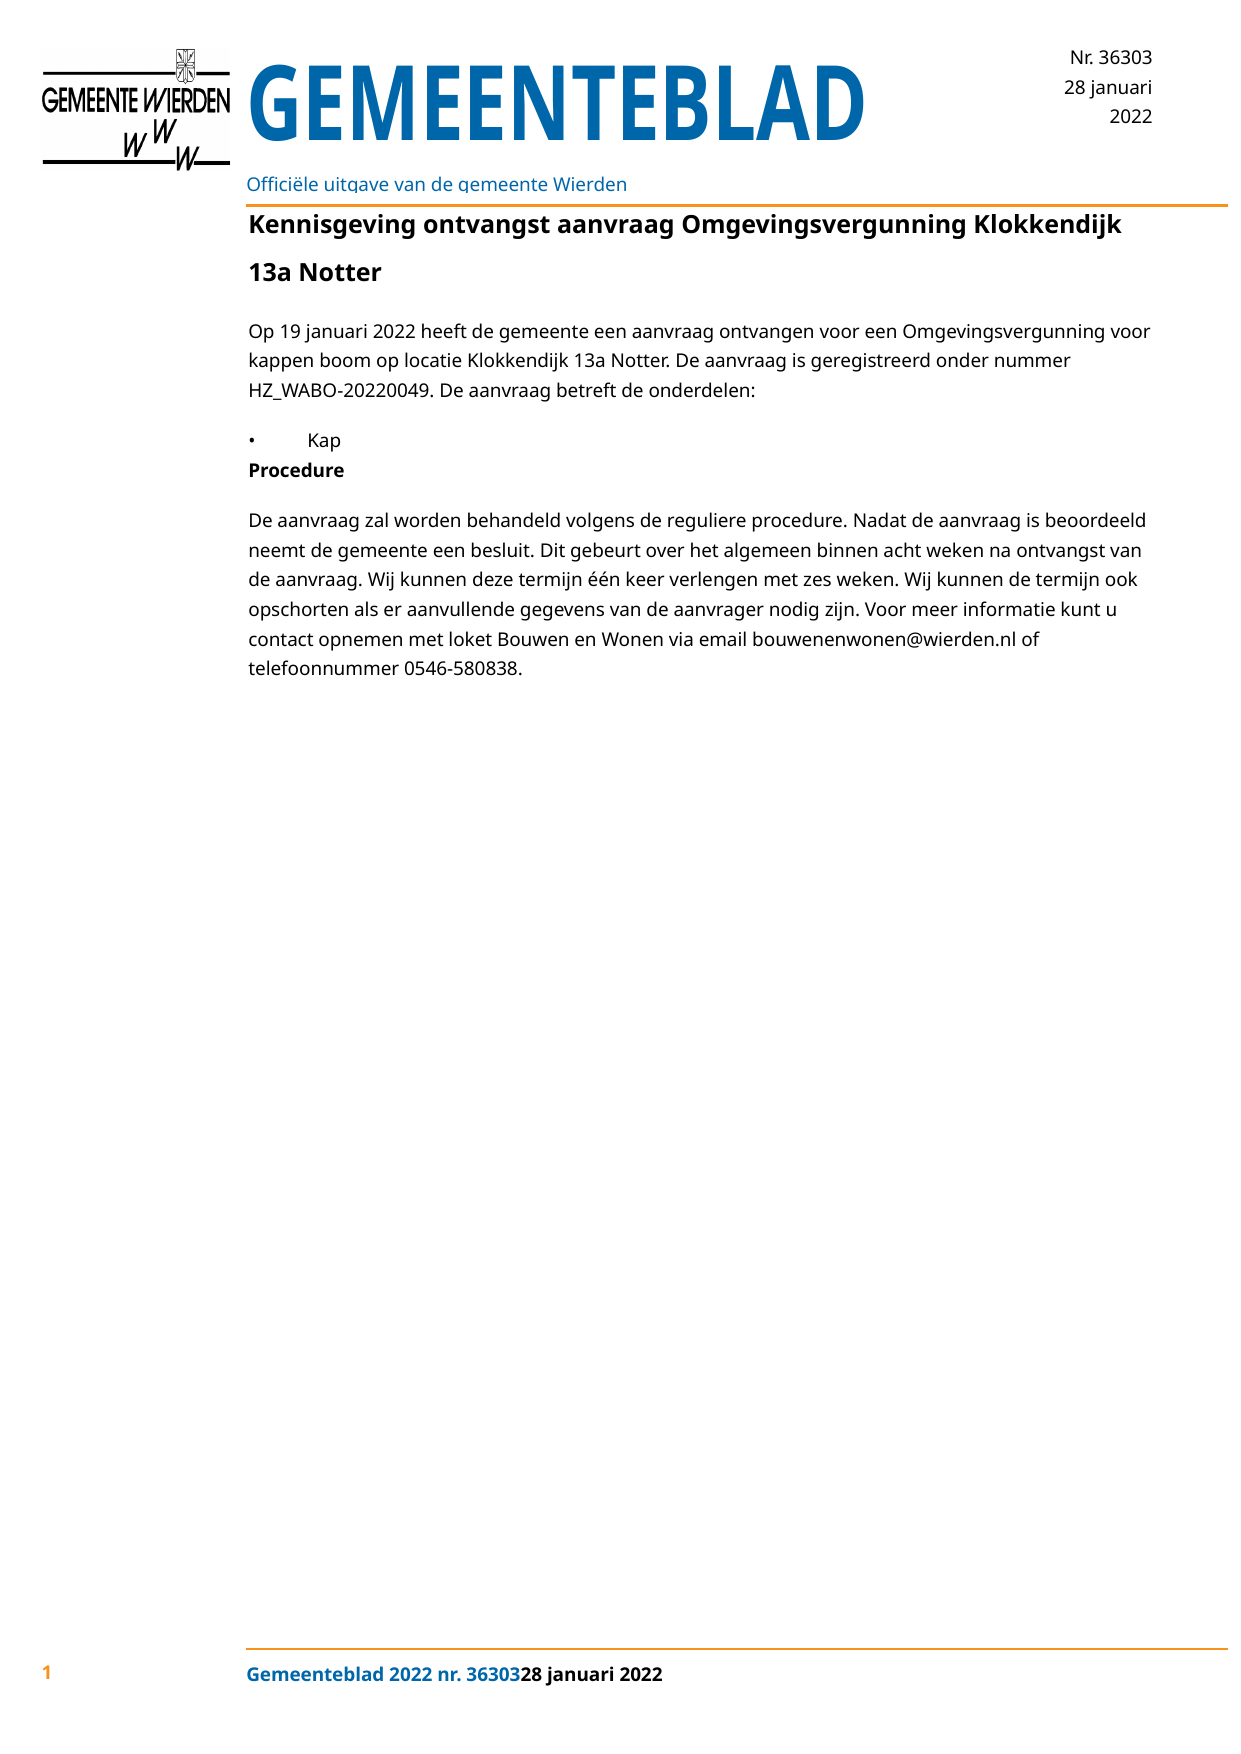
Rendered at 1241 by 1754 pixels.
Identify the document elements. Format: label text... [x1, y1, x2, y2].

list Kap [248, 427, 1152, 453]
text De aanvraag zal worden behandeld volgens de reguliere procedure. Nadat de aanvraag is beoordeeld neemt de gemeente een besluit. Dit gebeurt over het algemeen binnen acht weken na ontvangst van de aanvraag. Wij kunnen deze termijn één keer verlengen met zes weken. Wij kunnen de termijn ook opschorten als er aanvullende gegevens van de aanvrager nodig zijn. Voor meer informatie kunt u contact opnemen met loket Bouwen en Wonen via email bouwenenwonen@wierden.nl of telefoonnummer 0546-580838. [248, 507, 1152, 681]
text Kennisgeving ontvangst aanvraag Omgevingsvergunning Klokkendijk 13a Notter [248, 207, 1152, 288]
text Procedure [248, 457, 1152, 483]
picture [41, 47, 231, 172]
text Op 19 januari 2022 heeft de gemeente een aanvraag ontvangen voor een Omgevingsvergunning voor kappen boom op locatie Klokkendijk 13a Notter. De aanvraag is geregistreerd onder nummer HZ_WABO-20220049. De aanvraag betreft de onderdelen: [248, 318, 1152, 403]
